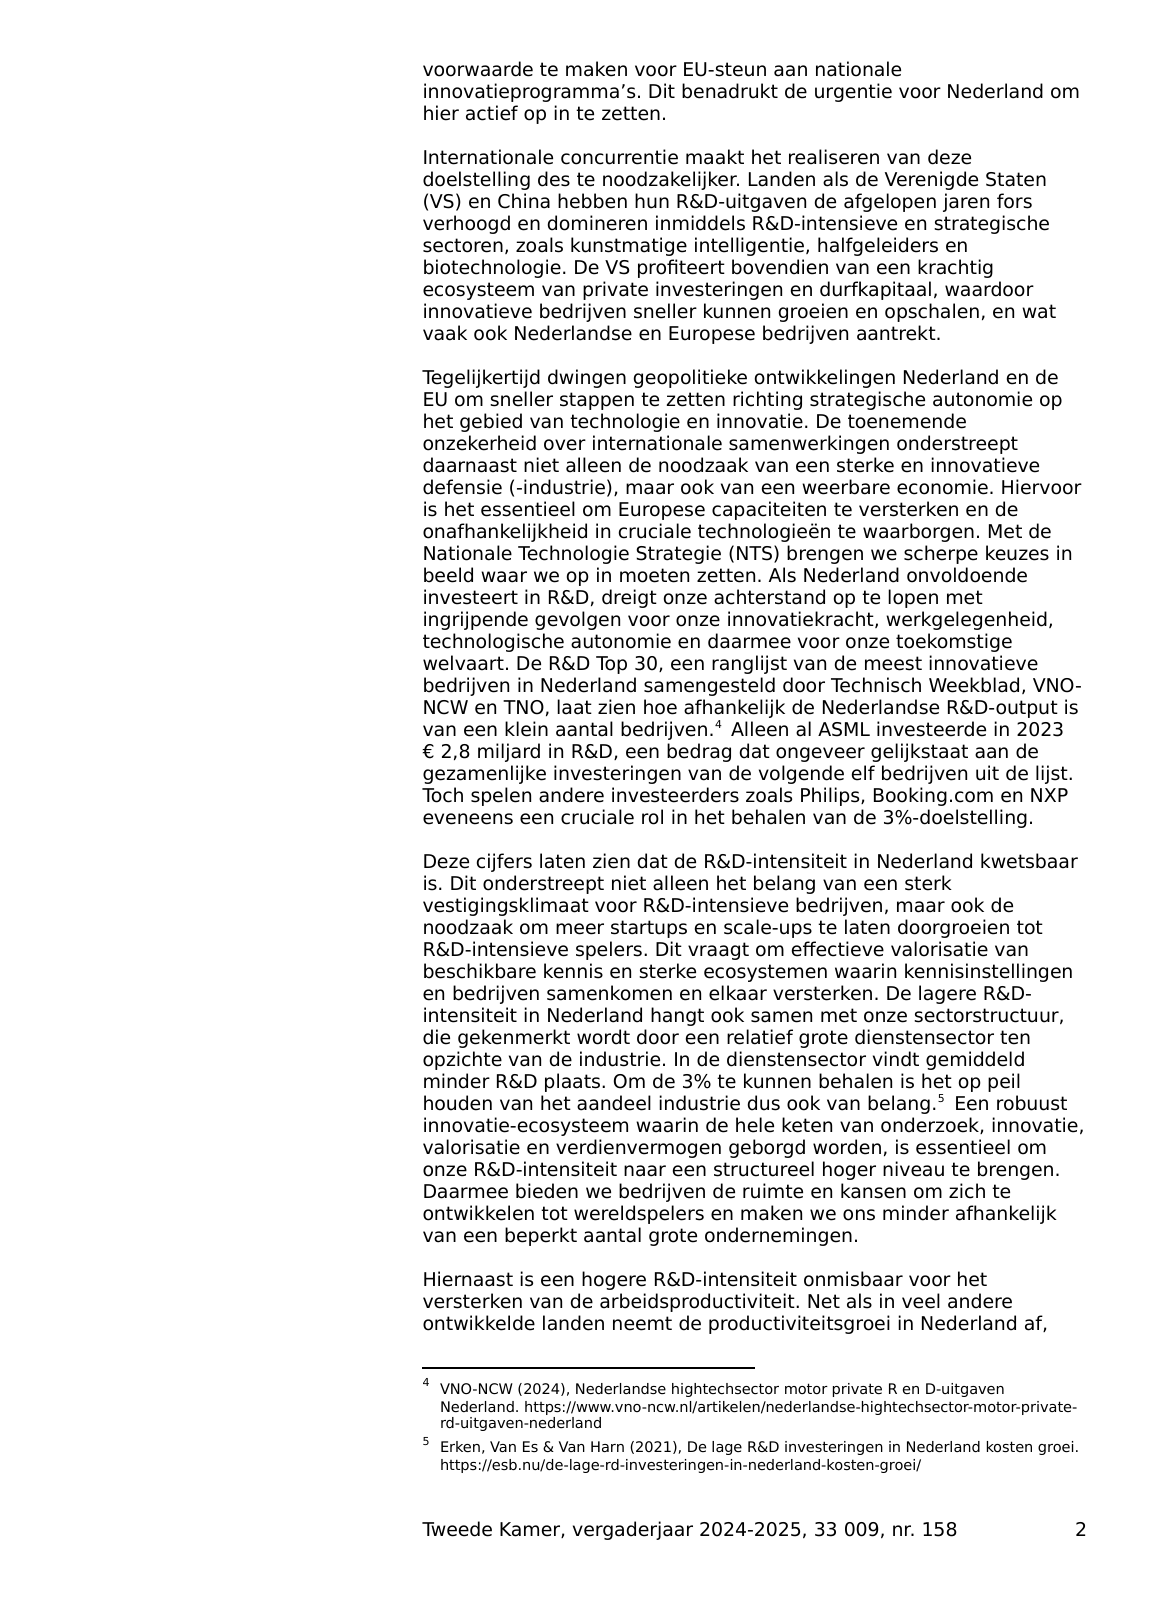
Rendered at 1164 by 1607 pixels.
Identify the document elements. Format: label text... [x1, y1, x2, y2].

text VNO-NCW (2024), Nederlandse hightechsector motor private R en D-uitgaven Nederland. https://www.vno-ncw.nl/artikelen/nederlandse-hightechsector-motor-private-rd-uitgaven-nederland [422, 1377, 1087, 1432]
text Erken, Van Es & Van Harn (2021), De lage R&D investeringen in Nederland kosten groei. https://esb.nu/de-lage-rd-investeringen-in-nederland-kosten-groei/ [422, 1435, 1087, 1474]
text Deze cijfers laten zien dat de R&D-intensiteit in Nederland kwetsbaar is. Dit onderstreept niet alleen het belang van een sterk vestigingsklimaat voor R&D-intensieve bedrijven, maar ook de noodzaak om meer startups en scale-ups te laten doorgroeien tot R&D-intensieve spelers. Dit vraagt om effectieve valorisatie van beschikbare kennis en sterke ecosystemen waarin kennisinstellingen en bedrijven samenkomen en elkaar versterken. De lagere R&D-intensiteit in Nederland hangt ook samen met onze sectorstructuur, die gekenmerkt wordt door een relatief grote dienstensector ten opzichte van de industrie. In de dienstensector vindt gemiddeld minder R&D plaats. Om de 3% te kunnen behalen is het op peil houden van het aandeel industrie dus ook van belang. Een robuust innovatie-ecosysteem waarin de hele keten van onderzoek, innovatie, valorisatie en verdienvermogen geborgd worden, is essentieel om onze R&D-intensiteit naar een structureel hoger niveau te brengen. Daarmee bieden we bedrijven de ruimte en kansen om zich te ontwikkelen tot wereldspelers en maken we ons minder afhankelijk van een beperkt aantal grote ondernemingen. [422, 851, 1087, 1247]
text Hiernaast is een hogere R&D-intensiteit onmisbaar voor het versterken van de arbeidsproductiviteit. Net als in veel andere ontwikkelde landen neemt de productiviteitsgroei in Nederland af, [422, 1269, 1087, 1335]
text Internationale concurrentie maakt het realiseren van deze doelstelling des te noodzakelijker. Landen als de Verenigde Staten (VS) en China hebben hun R&D-uitgaven de afgelopen jaren fors verhoogd en domineren inmiddels R&D-intensieve en strategische sectoren, zoals kunstmatige intelligentie, halfgeleiders en biotechnologie. De VS profiteert bovendien van een krachtig ecosysteem van private investeringen en durfkapitaal, waardoor innovatieve bedrijven sneller kunnen groeien en opschalen, en wat vaak ook Nederlandse en Europese bedrijven aantrekt. [422, 147, 1087, 345]
text Tegelijkertijd dwingen geopolitieke ontwikkelingen Nederland en de EU om sneller stappen te zetten richting strategische autonomie op het gebied van technologie en innovatie. De toenemende onzekerheid over internationale samenwerkingen onderstreept daarnaast niet alleen de noodzaak van een sterke en innovatieve defensie (-industrie), maar ook van een weerbare economie. Hiervoor is het essentieel om Europese capaciteiten te versterken en de onafhankelijkheid in cruciale technologieën te waarborgen. Met de Nationale Technologie Strategie (NTS) brengen we scherpe keuzes in beeld waar we op in moeten zetten. Als Nederland onvoldoende investeert in R&D, dreigt onze achterstand op te lopen met ingrijpende gevolgen voor onze innovatiekracht, werkgelegenheid, technologische autonomie en daarmee voor onze toekomstige welvaart. De R&D Top 30, een ranglijst van de meest innovatieve bedrijven in Nederland samengesteld door Technisch Weekblad, VNO-NCW en TNO, laat zien hoe afhankelijk de Nederlandse R&D-output is van een klein aantal bedrijven. Alleen al ASML investeerde in 2023 € 2,8 miljard in R&D, een bedrag dat ongeveer gelijkstaat aan de gezamenlijke investeringen van de volgende elf bedrijven uit de lijst. Toch spelen andere investeerders zoals Philips, Booking.com en NXP eveneens een cruciale rol in het behalen van de 3%-doelstelling. [422, 367, 1087, 829]
text voorwaarde te maken voor EU-steun aan nationale innovatieprogramma’s. Dit benadrukt de urgentie voor Nederland om hier actief op in te zetten. [422, 59, 1087, 125]
